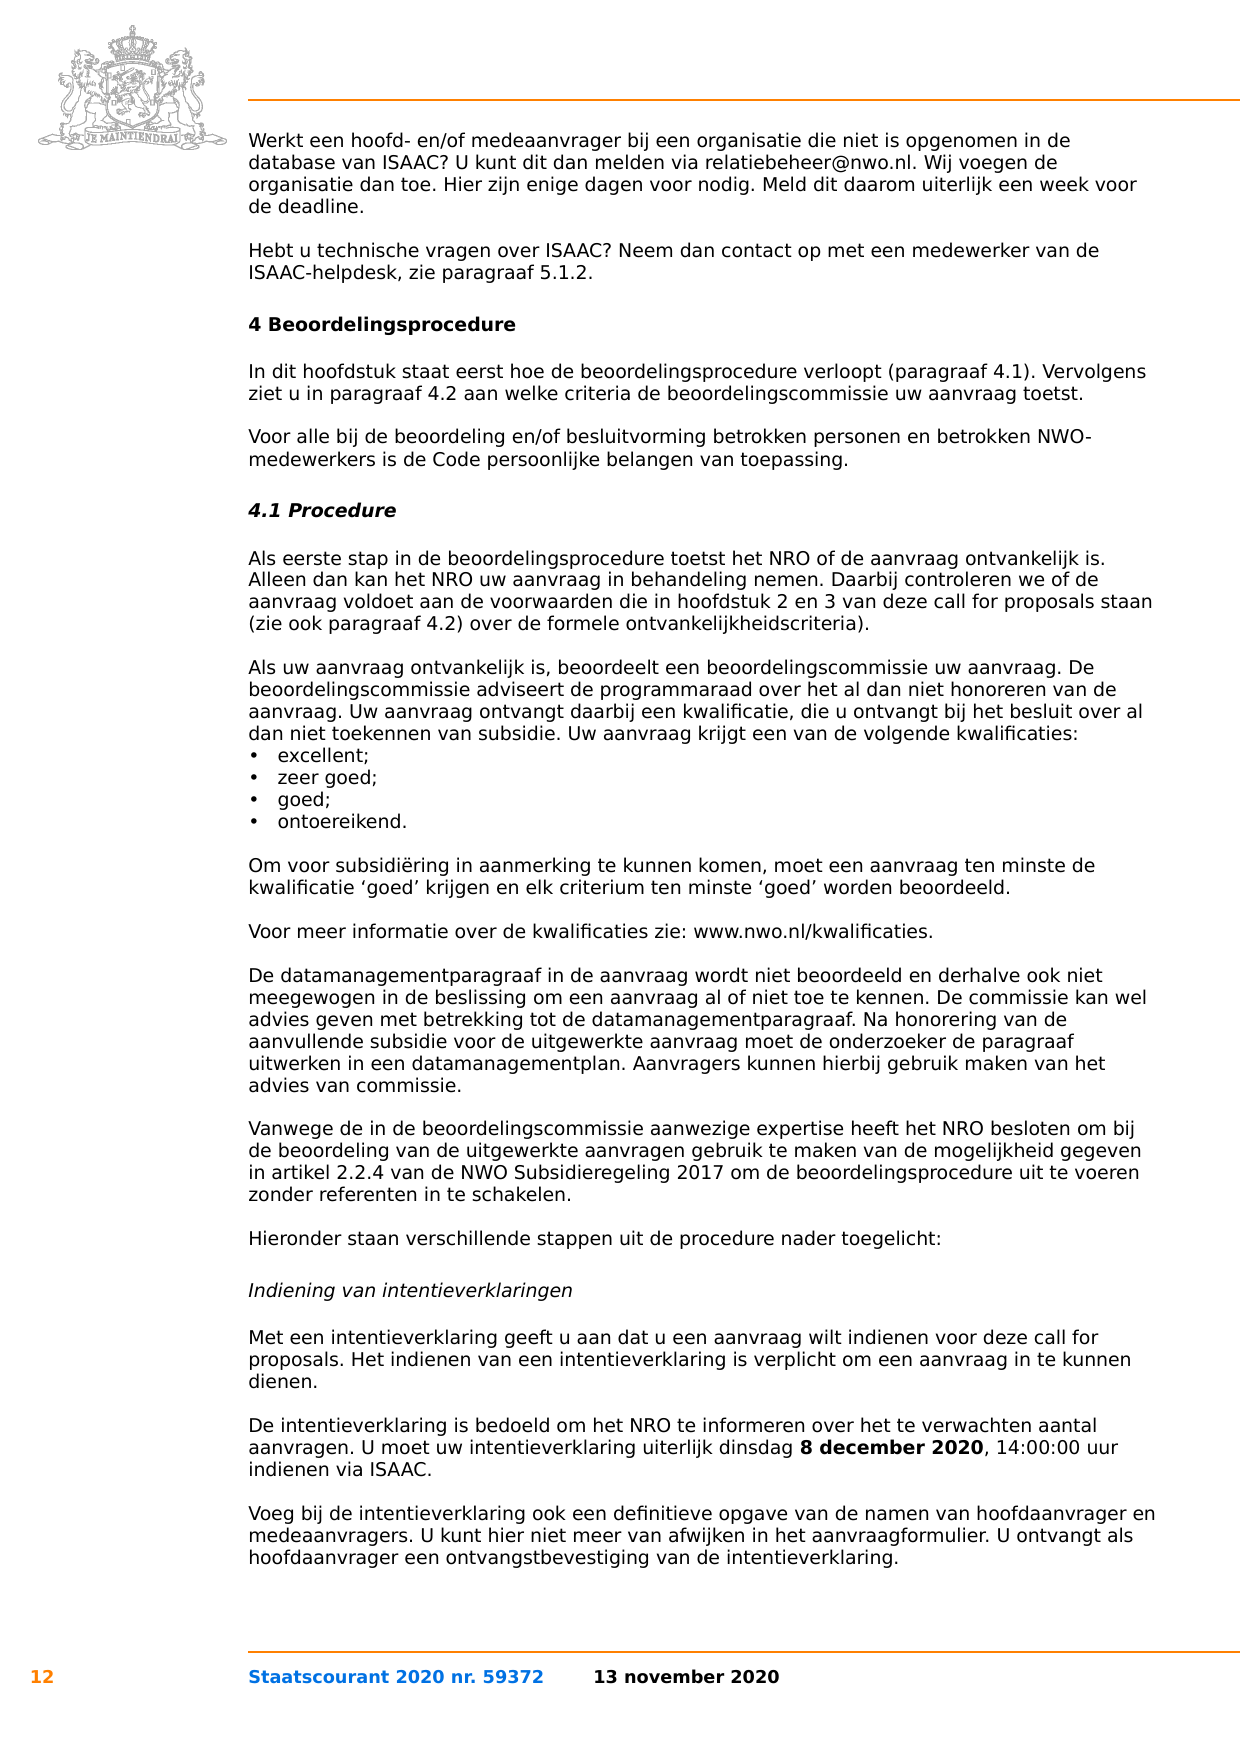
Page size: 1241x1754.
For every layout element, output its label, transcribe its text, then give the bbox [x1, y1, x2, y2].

text Voor alle bij de beoordeling en/of besluitvorming betrokken personen en betrokken NWO-medewerkers is de Code persoonlijke belangen van toepassing. [248, 426, 1163, 470]
text • excellent; [248, 745, 1163, 767]
picture [38, 25, 227, 150]
text De intentieverklaring is bedoeld om het NRO te informeren over het te verwachten aantal aanvragen. U moet uw intentieverklaring uiterlijk dinsdag 8 december 2020, 14:00:00 uur indienen via ISAAC. [248, 1415, 1163, 1481]
text Vanwege de in de beoordelingscommissie aanwezige expertise heeft het NRO besloten om bij de beoordeling van de uitgewerkte aanvragen gebruik te maken van de mogelijkheid gegeven in artikel 2.2.4 van de NWO Subsidieregeling 2017 om de beoordelingsprocedure uit te voeren zonder referenten in te schakelen. [248, 1118, 1163, 1206]
text Hieronder staan verschillende stappen uit de procedure nader toegelicht: [248, 1228, 1163, 1250]
subtitle Indiening van intentieverklaringen [248, 1280, 1163, 1302]
text In dit hoofdstuk staat eerst hoe de beoordelingsprocedure verloopt (paragraaf 4.1). Vervolgens ziet u in paragraaf 4.2 aan welke criteria de beoordelingscommissie uw aanvraag toetst. [248, 361, 1163, 404]
text • goed; [248, 789, 1163, 811]
text Als uw aanvraag ontvankelijk is, beoordeelt een beoordelingscommissie uw aanvraag. De beoordelingscommissie adviseert de programmaraad over het al dan niet honoreren van de aanvraag. Uw aanvraag ontvangt daarbij een kwalificatie, die u ontvangt bij het besluit over al dan niet toekennen van subsidie. Uw aanvraag krijgt een van de volgende kwalificaties: [248, 657, 1163, 745]
subtitle 4.1 Procedure [248, 500, 1163, 522]
subtitle 4 Beoordelingsprocedure [248, 314, 1163, 336]
text Als eerste stap in de beoordelingsprocedure toetst het NRO of de aanvraag ontvankelijk is. Alleen dan kan het NRO uw aanvraag in behandeling nemen. Daarbij controleren we of de aanvraag voldoet aan de voorwaarden die in hoofdstuk 2 en 3 van deze call for proposals staan (zie ook paragraaf 4.2) over de formele ontvankelijkheidscriteria). [248, 547, 1163, 635]
text Om voor subsidiëring in aanmerking te kunnen komen, moet een aanvraag ten minste de kwalificatie ‘goed’ krijgen en elk criterium ten minste ‘goed’ worden beoordeeld. [248, 855, 1163, 899]
text Met een intentieverklaring geeft u aan dat u een aanvraag wilt indienen voor deze call for proposals. Het indienen van een intentieverklaring is verplicht om een aanvraag in te kunnen dienen. [248, 1327, 1163, 1393]
text Werkt een hoofd- en/of medeaanvrager bij een organisatie die niet is opgenomen in de database van ISAAC? U kunt dit dan melden via relatiebeheer@nwo.nl. Wij voegen de organisatie dan toe. Hier zijn enige dagen voor nodig. Meld dit daarom uiterlijk een week voor de deadline. [248, 130, 1163, 218]
text Voeg bij de intentieverklaring ook een definitieve opgave van de namen van hoofdaanvrager en medeaanvragers. U kunt hier niet meer van afwijken in het aanvraagformulier. U ontvangt als hoofdaanvrager een ontvangstbevestiging van de intentieverklaring. [248, 1503, 1163, 1569]
text De datamanagementparagraaf in de aanvraag wordt niet beoordeeld en derhalve ook niet meegewogen in de beslissing om een aanvraag al of niet toe te kennen. De commissie kan wel advies geven met betrekking tot de datamanagementparagraaf. Na honorering van de aanvullende subsidie voor de uitgewerkte aanvraag moet de onderzoeker de paragraaf uitwerken in een datamanagementplan. Aanvragers kunnen hierbij gebruik maken van het advies van commissie. [248, 964, 1163, 1096]
text • ontoereikend. [248, 811, 1163, 833]
text • zeer goed; [248, 767, 1163, 789]
text Voor meer informatie over de kwalificaties zie: www.nwo.nl/kwalificaties. [248, 921, 1163, 943]
text Hebt u technische vragen over ISAAC? Neem dan contact op met een medewerker van de ISAAC-helpdesk, zie paragraaf 5.1.2. [248, 240, 1163, 284]
